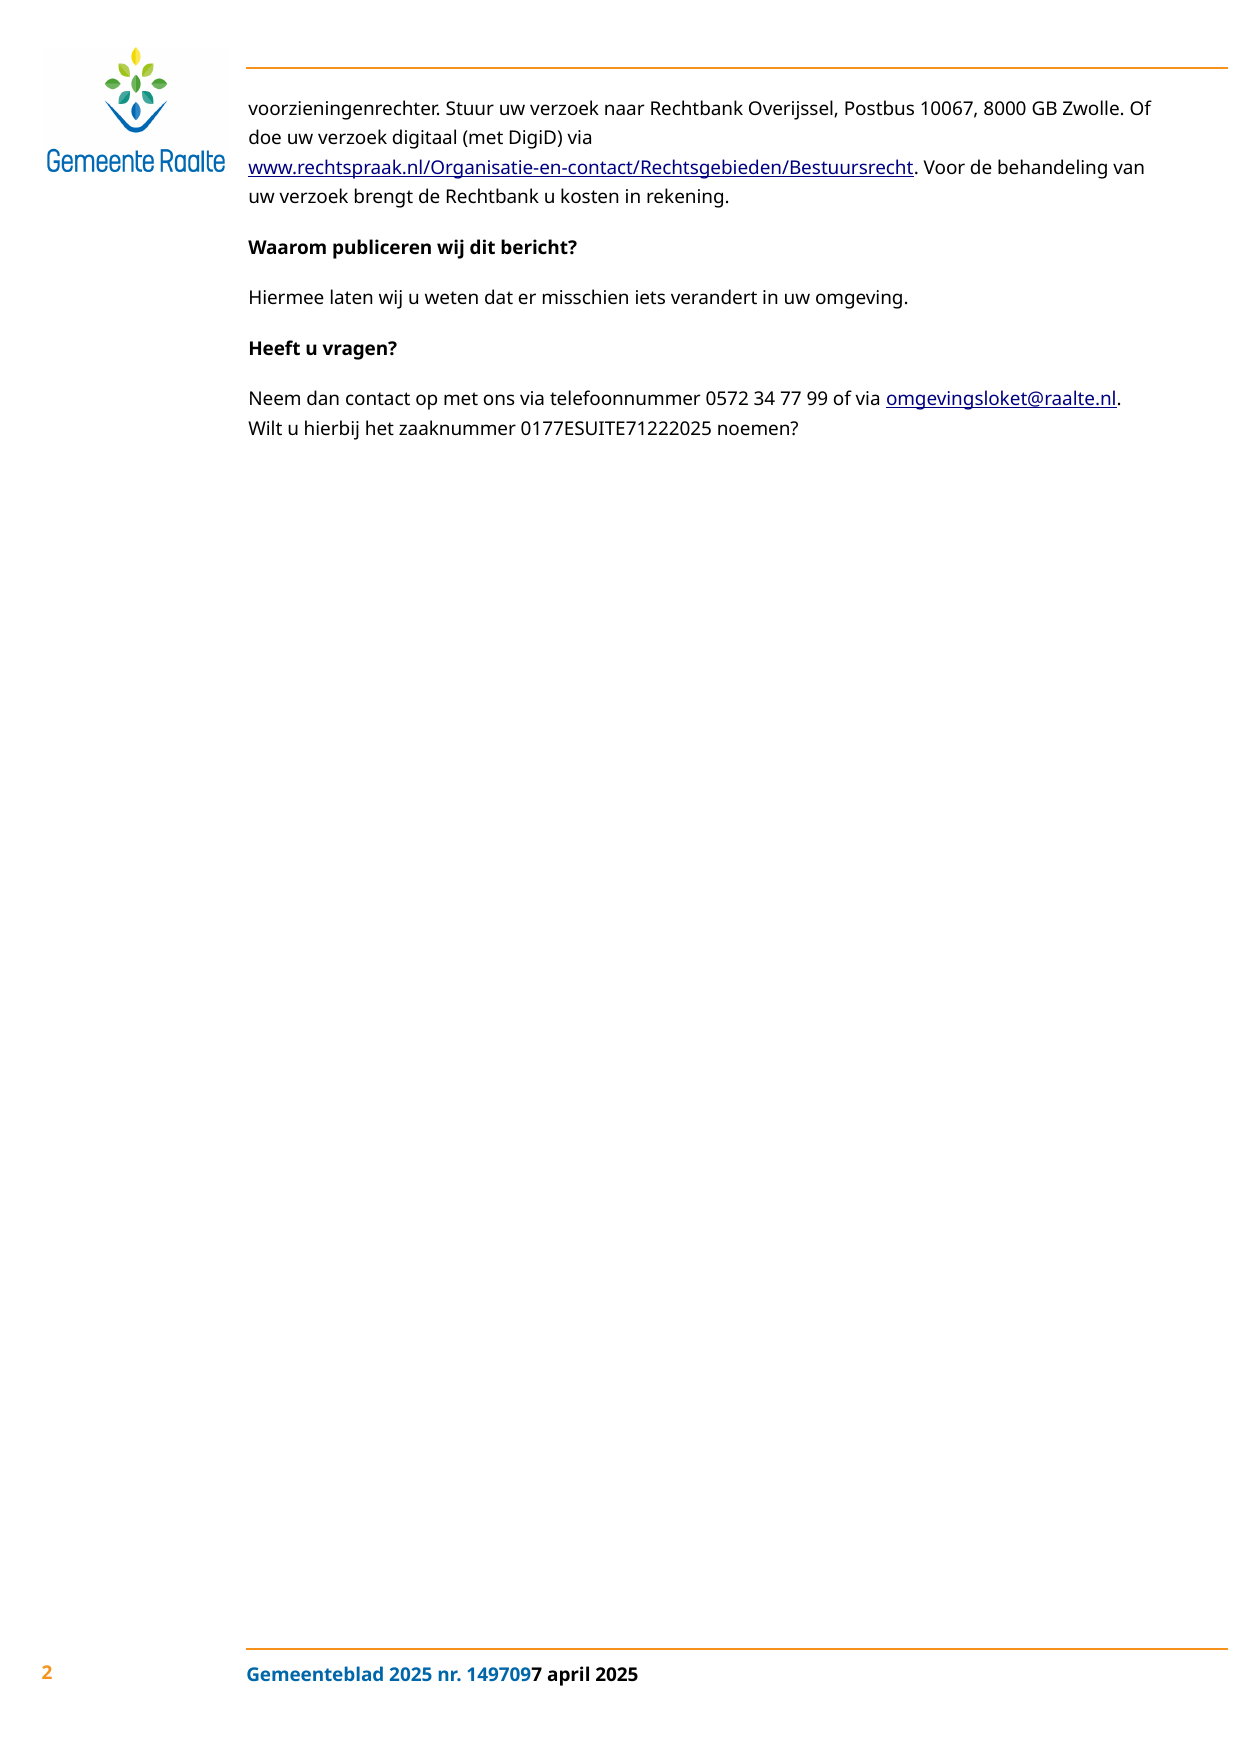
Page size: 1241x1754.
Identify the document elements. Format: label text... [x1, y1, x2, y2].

text voorzieningenrechter. Stuur uw verzoek naar Rechtbank Overijssel, Postbus 10067, 8000 GB Zwolle. Of doe uw verzoek digitaal (met DigiD) via www.rechtspraak.nl/Organisatie-en-contact/Rechtsgebieden/Bestuursrecht. Voor de behandeling van uw verzoek brengt de Rechtbank u kosten in rekening. [248, 95, 1152, 209]
picture [41, 47, 231, 172]
text Waarom publiceren wij dit bericht? [248, 234, 1152, 260]
text Hiermee laten wij u weten dat er misschien iets verandert in uw omgeving. [248, 284, 1152, 310]
text Heeft u vragen? [248, 335, 1152, 361]
text Neem dan contact op met ons via telefoonnummer 0572 34 77 99 of via omgevingsloket@raalte.nl. Wilt u hierbij het zaaknummer 0177ESUITE71222025 noemen? [248, 385, 1152, 441]
